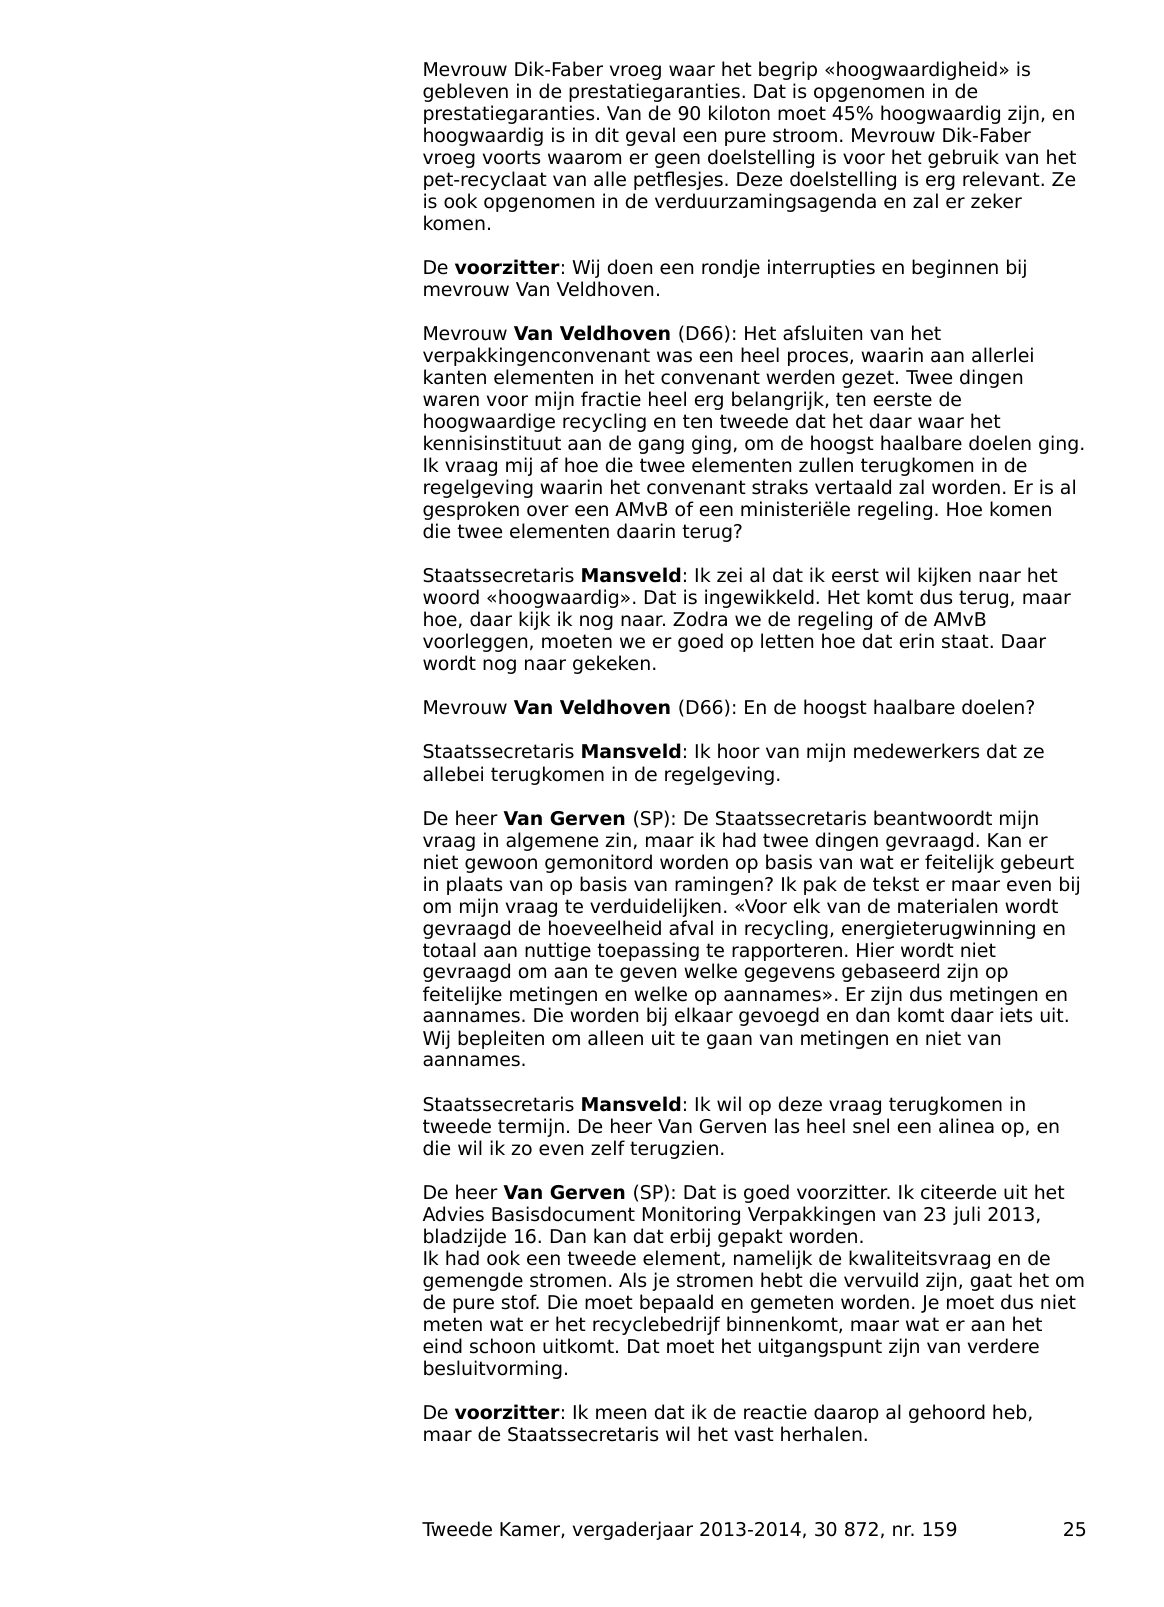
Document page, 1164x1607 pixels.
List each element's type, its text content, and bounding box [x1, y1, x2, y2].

text Staatssecretaris Mansveld: Ik zei al dat ik eerst wil kijken naar het woord «hoogwaardig». Dat is ingewikkeld. Het komt dus terug, maar hoe, daar kijk ik nog naar. Zodra we de regeling of de AMvB voorleggen, moeten we er goed op letten hoe dat erin staat. Daar wordt nog naar gekeken. [422, 565, 1087, 675]
text Staatssecretaris Mansveld: Ik wil op deze vraag terugkomen in tweede termijn. De heer Van Gerven las heel snel een alinea op, en die wil ik zo even zelf terugzien. [422, 1093, 1087, 1159]
text Mevrouw Van Veldhoven (D66): En de hoogst haalbare doelen? [422, 697, 1087, 719]
text Mevrouw Van Veldhoven (D66): Het afsluiten van het verpakkingenconvenant was een heel proces, waarin aan allerlei kanten elementen in het convenant werden gezet. Twee dingen waren voor mijn fractie heel erg belangrijk, ten eerste de hoogwaardige recycling en ten tweede dat het daar waar het kennisinstituut aan de gang ging, om de hoogst haalbare doelen ging. Ik vraag mij af hoe die twee elementen zullen terugkomen in de regelgeving waarin het convenant straks vertaald zal worden. Er is al gesproken over een AMvB of een ministeriële regeling. Hoe komen die twee elementen daarin terug? [422, 323, 1087, 543]
text Ik had ook een tweede element, namelijk de kwaliteitsvraag en de gemengde stromen. Als je stromen hebt die vervuild zijn, gaat het om de pure stof. Die moet bepaald en gemeten worden. Je moet dus niet meten wat er het recyclebedrijf binnenkomt, maar wat er aan het eind schoon uitkomt. Dat moet het uitgangspunt zijn van verdere besluitvorming. [422, 1248, 1087, 1379]
text De voorzitter: Wij doen een rondje interrupties en beginnen bij mevrouw Van Veldhoven. [422, 257, 1087, 301]
text De heer Van Gerven (SP): De Staatssecretaris beantwoordt mijn vraag in algemene zin, maar ik had twee dingen gevraagd. Kan er niet gewoon gemonitord worden op basis van wat er feitelijk gebeurt in plaats van op basis van ramingen? Ik pak de tekst er maar even bij om mijn vraag te verduidelijken. «Voor elk van de materialen wordt gevraagd de hoeveelheid afval in recycling, energieterugwinning en totaal aan nuttige toepassing te rapporteren. Hier wordt niet gevraagd om aan te geven welke gegevens gebaseerd zijn op feitelijke metingen en welke op aannames». Er zijn dus metingen en aannames. Die worden bij elkaar gevoegd en dan komt daar iets uit. Wij bepleiten om alleen uit te gaan van metingen en niet van aannames. [422, 808, 1087, 1071]
text Staatssecretaris Mansveld: Ik hoor van mijn medewerkers dat ze allebei terugkomen in de regelgeving. [422, 741, 1087, 785]
text De heer Van Gerven (SP): Dat is goed voorzitter. Ik citeerde uit het Advies Basisdocument Monitoring Verpakkingen van 23 juli 2013, bladzijde 16. Dan kan dat erbij gepakt worden. [422, 1182, 1087, 1248]
text Mevrouw Dik-Faber vroeg waar het begrip «hoogwaardigheid» is gebleven in de prestatiegaranties. Dat is opgenomen in de prestatiegaranties. Van de 90 kiloton moet 45% hoogwaardig zijn, en hoogwaardig is in dit geval een pure stroom. Mevrouw Dik-Faber vroeg voorts waarom er geen doelstelling is voor het gebruik van het pet-recyclaat van alle petflesjes. Deze doelstelling is erg relevant. Ze is ook opgenomen in de verduurzamingsagenda en zal er zeker komen. [422, 59, 1087, 235]
text De voorzitter: Ik meen dat ik de reactie daarop al gehoord heb, maar de Staatssecretaris wil het vast herhalen. [422, 1402, 1087, 1446]
